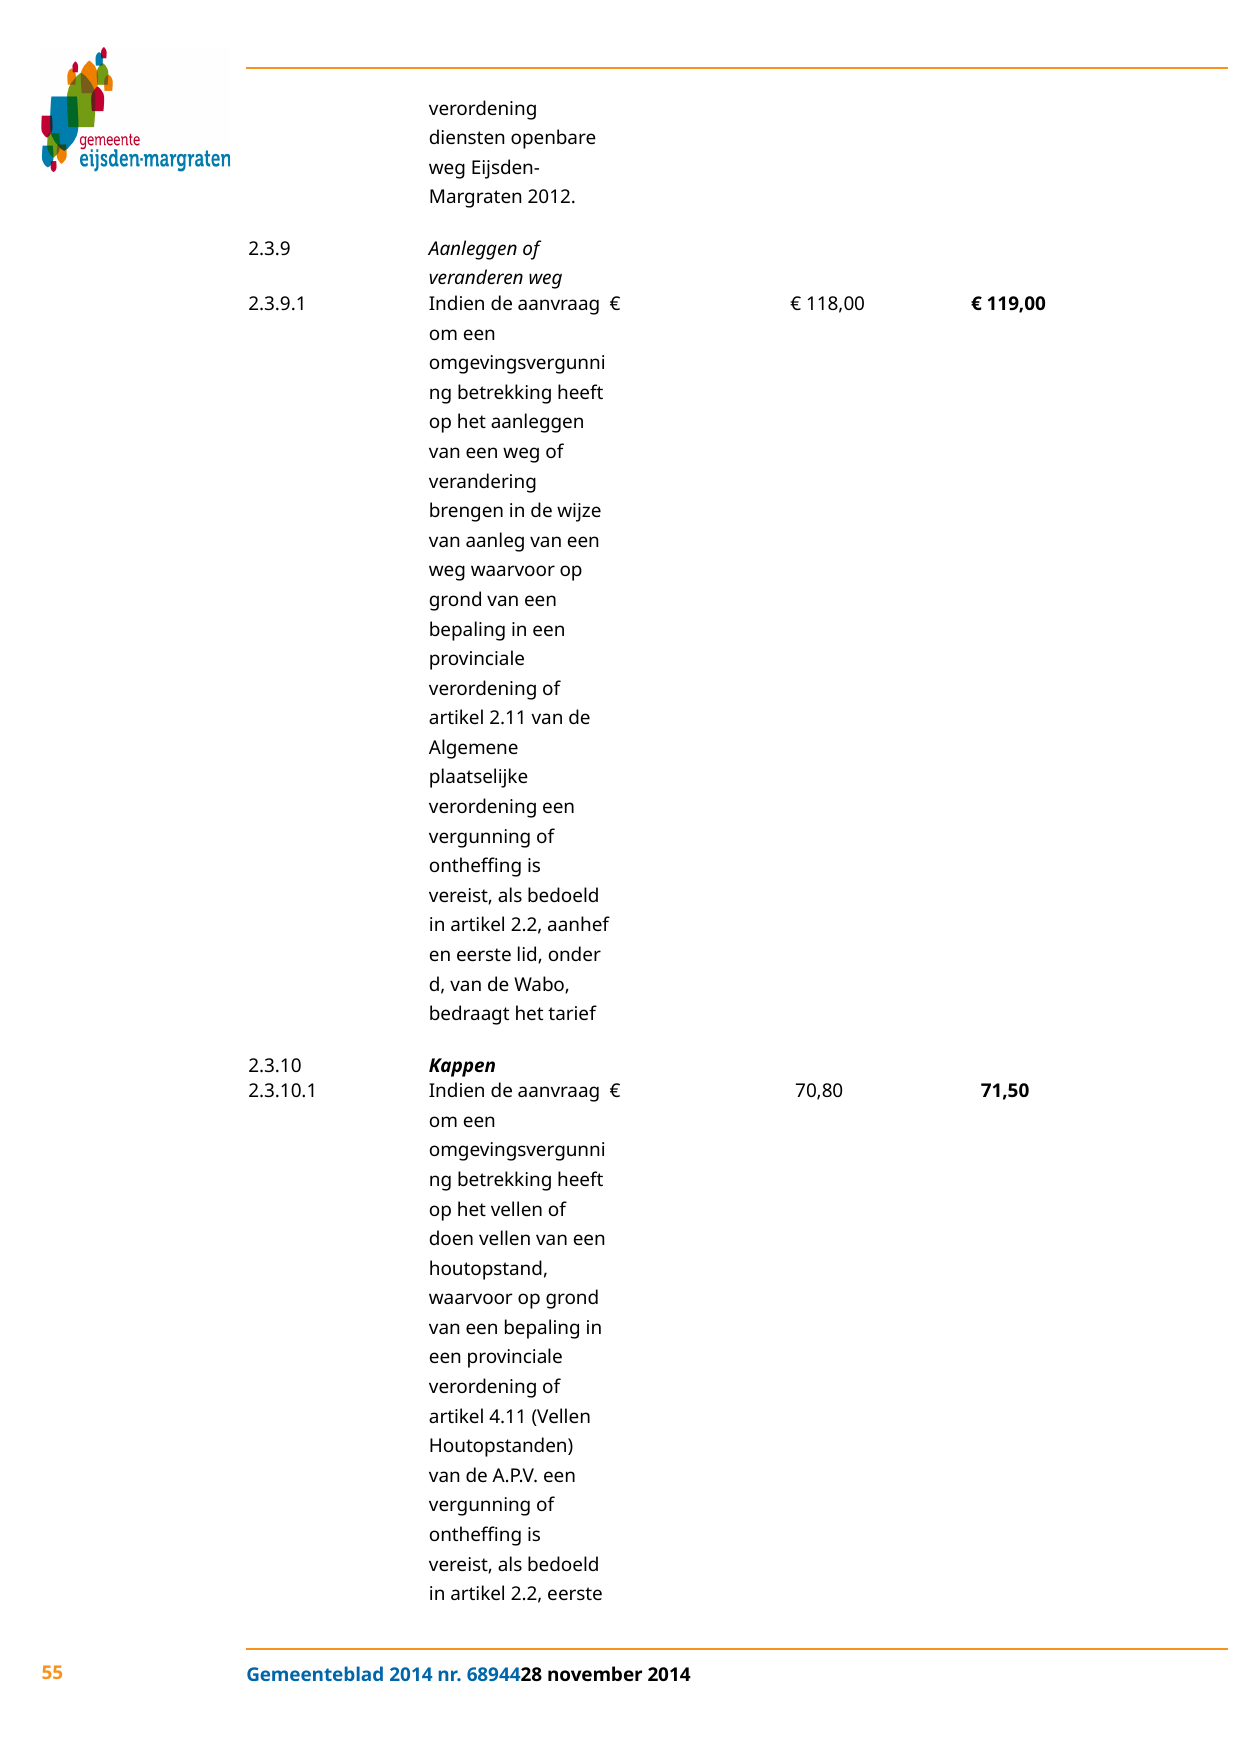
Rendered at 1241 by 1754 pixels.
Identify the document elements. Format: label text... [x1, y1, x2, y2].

table_cell € 119,00 [971, 290, 1152, 1026]
table_cell € 118,00 [790, 290, 971, 1026]
table_cell [971, 209, 1152, 235]
table_cell 71,50 [971, 1078, 1152, 1606]
table_cell [248, 209, 429, 235]
picture [41, 47, 231, 172]
table_cell [790, 95, 971, 209]
table_cell [248, 95, 429, 209]
table_cell 2.3.9.1 [248, 290, 429, 1026]
table_cell [609, 1052, 790, 1077]
table_cell Kappen [429, 1052, 609, 1077]
table_cell 2.3.10.1 [248, 1078, 429, 1606]
table_cell [790, 1026, 971, 1052]
table_cell Indien de aanvraag om een omgevingsvergunning betrekking heeft op het vellen of doen vellen van een houtopstand, waarvoor op grond van een bepaling in een provinciale verordening of artikel 4.11 (Vellen Houtopstanden) van de A.P.V. een vergunning of ontheffing is vereist, als bedoeld in artikel 2.2, eerste [429, 1078, 609, 1606]
table_cell [971, 235, 1152, 290]
table_cell [790, 209, 971, 235]
table_cell [429, 209, 609, 235]
table_cell verordening diensten openbare weg Eijsden-Margraten 2012. [429, 95, 609, 209]
table_cell € [609, 1078, 790, 1606]
table_cell [609, 1026, 790, 1052]
table_cell [790, 235, 971, 290]
table_cell Aanleggen of veranderen weg [429, 235, 609, 290]
table_cell [609, 95, 790, 209]
table_cell 2.3.9 [248, 235, 429, 290]
table_cell 2.3.10 [248, 1052, 429, 1077]
table_cell 70,80 [790, 1078, 971, 1606]
table_cell [609, 235, 790, 290]
table_cell [609, 209, 790, 235]
table_cell Indien de aanvraag om een omgevingsvergunning betrekking heeft op het aanleggen van een weg of verandering brengen in de wijze van aanleg van een weg waarvoor op grond van een bepaling in een provinciale verordening of artikel 2.11 van de Algemene plaatselijke verordening een vergunning of ontheffing is vereist, als bedoeld in artikel 2.2, aanhef en eerste lid, onder d, van de Wabo, bedraagt het tarief [429, 290, 609, 1026]
table_cell [429, 1026, 609, 1052]
table_cell [971, 1026, 1152, 1052]
table_cell € [609, 290, 790, 1026]
table_cell [971, 95, 1152, 209]
table_cell [248, 1026, 429, 1052]
table_cell [790, 1052, 971, 1077]
table_cell [971, 1052, 1152, 1077]
